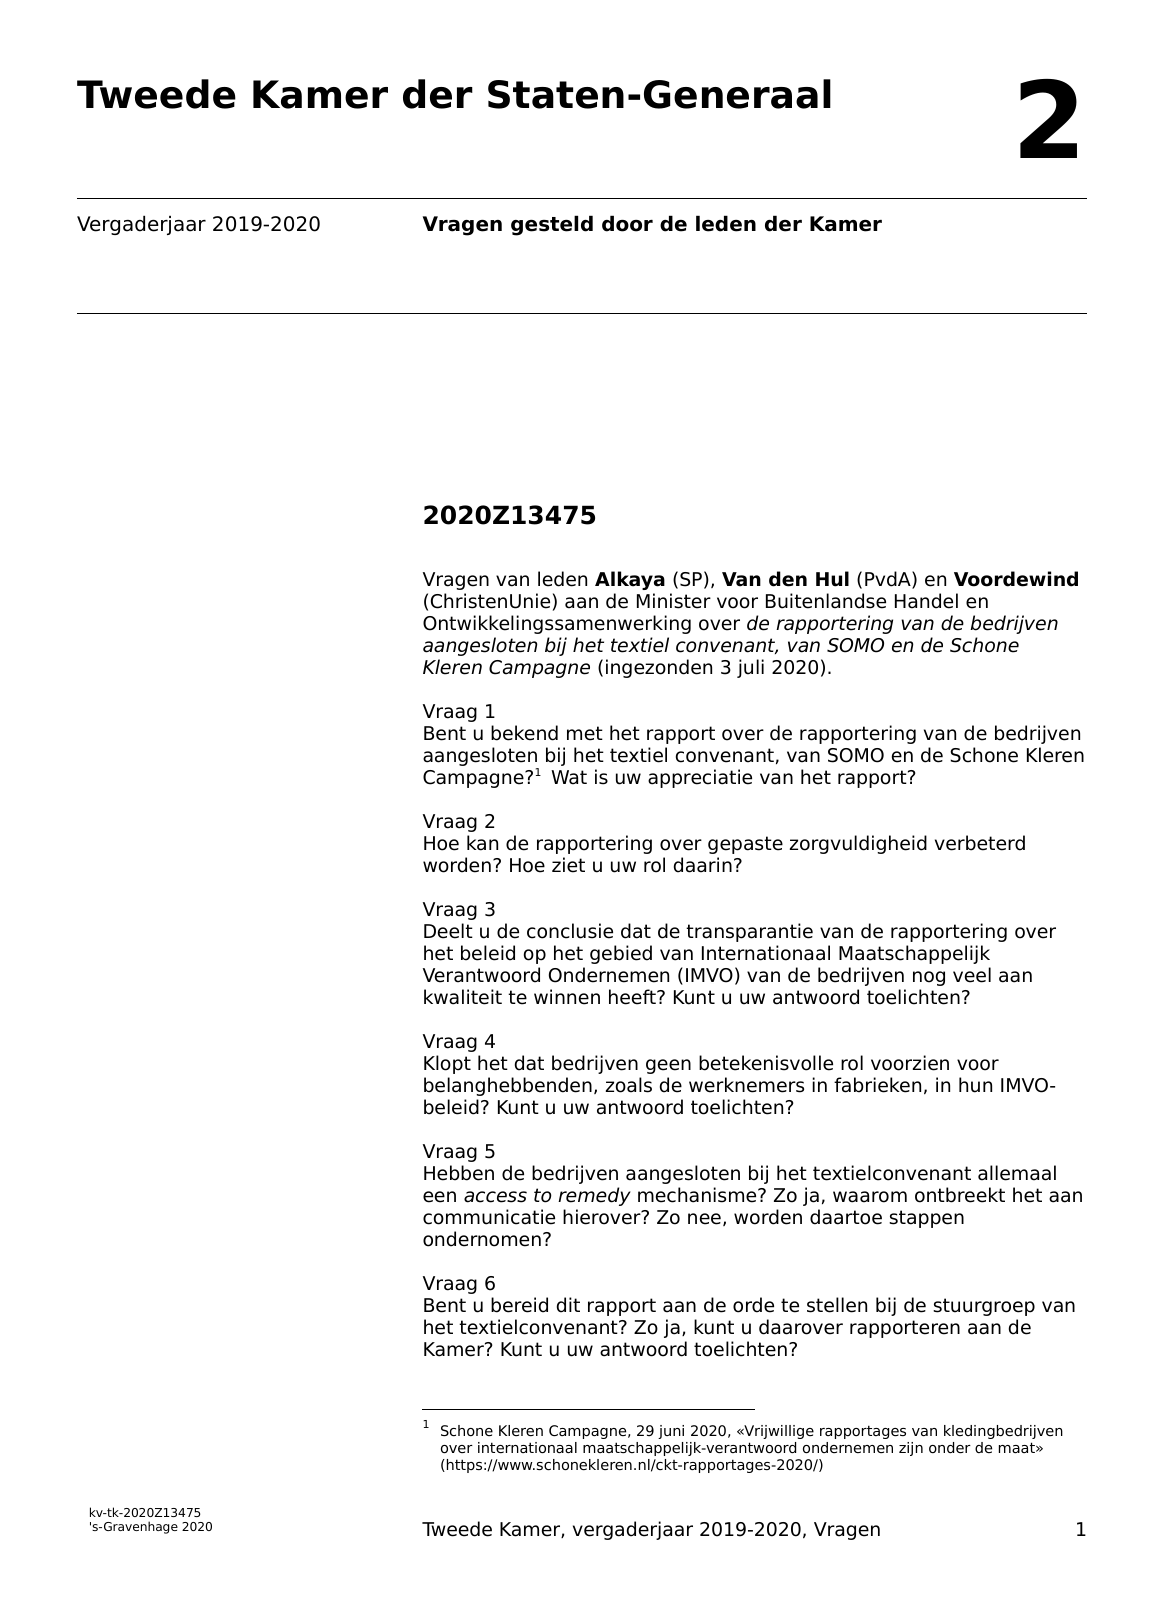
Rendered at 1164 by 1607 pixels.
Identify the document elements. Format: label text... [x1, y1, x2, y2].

text Vraag 2 [422, 811, 1087, 833]
text Vraag 6 [422, 1273, 1087, 1295]
text Vraag 3 [422, 899, 1087, 921]
text 2020Z13475 [422, 501, 1087, 531]
table_header 2 [886, 59, 1087, 198]
text Vraag 4 [422, 1031, 1087, 1053]
table_cell Vergaderjaar 2019-2020 [77, 199, 422, 313]
text Vraag 5 [422, 1141, 1087, 1163]
text Hoe kan de rapportering over gepaste zorgvuldigheid verbeterd worden? Hoe ziet u uw rol daarin? [422, 833, 1087, 877]
text Vraag 1 [422, 701, 1087, 723]
text Hebben de bedrijven aangesloten bij het textielconvenant allemaal een access to remedy mechanisme? Zo ja, waarom ontbreekt het aan communicatie hierover? Zo nee, worden daartoe stappen ondernomen? [422, 1163, 1087, 1251]
text Bent u bekend met het rapport over de rapportering van de bedrijven aangesloten bij het textiel convenant, van SOMO en de Schone Kleren Campagne? Wat is uw appreciatie van het rapport? [422, 723, 1087, 789]
text 's-Gravenhage 2020 [88, 1520, 323, 1534]
text Deelt u de conclusie dat de transparantie van de rapportering over het beleid op het gebied van Internationaal Maatschappelijk Verantwoord Ondernemen (IMVO) van de bedrijven nog veel aan kwaliteit te winnen heeft? Kunt u uw antwoord toelichten? [422, 921, 1087, 1009]
table_cell Vragen gesteld door de leden der Kamer [422, 199, 1087, 313]
text Bent u bereid dit rapport aan de orde te stellen bij de stuurgroep van het textielconvenant? Zo ja, kunt u daarover rapporteren aan de Kamer? Kunt u uw antwoord toelichten? [422, 1295, 1087, 1361]
table_header Tweede Kamer der Staten-Generaal [77, 59, 886, 198]
text kv-tk-2020Z13475 [88, 1506, 323, 1520]
text Vragen van leden Alkaya (SP), Van den Hul (PvdA) en Voordewind (ChristenUnie) aan de Minister voor Buitenlandse Handel en Ontwikkelingssamenwerking over de rapportering van de bedrijven aangesloten bij het textiel convenant, van SOMO en de Schone Kleren Campagne (ingezonden 3 juli 2020). [422, 569, 1087, 679]
text Schone Kleren Campagne, 29 juni 2020, «Vrijwillige rapportages van kledingbedrijven over internationaal maatschappelijk-verantwoord ondernemen zijn onder de maat» (https://www.schonekleren.nl/ckt-rapportages-2020/) [422, 1418, 1087, 1474]
text Klopt het dat bedrijven geen betekenisvolle rol voorzien voor belanghebbenden, zoals de werknemers in fabrieken, in hun IMVO-beleid? Kunt u uw antwoord toelichten? [422, 1053, 1087, 1119]
